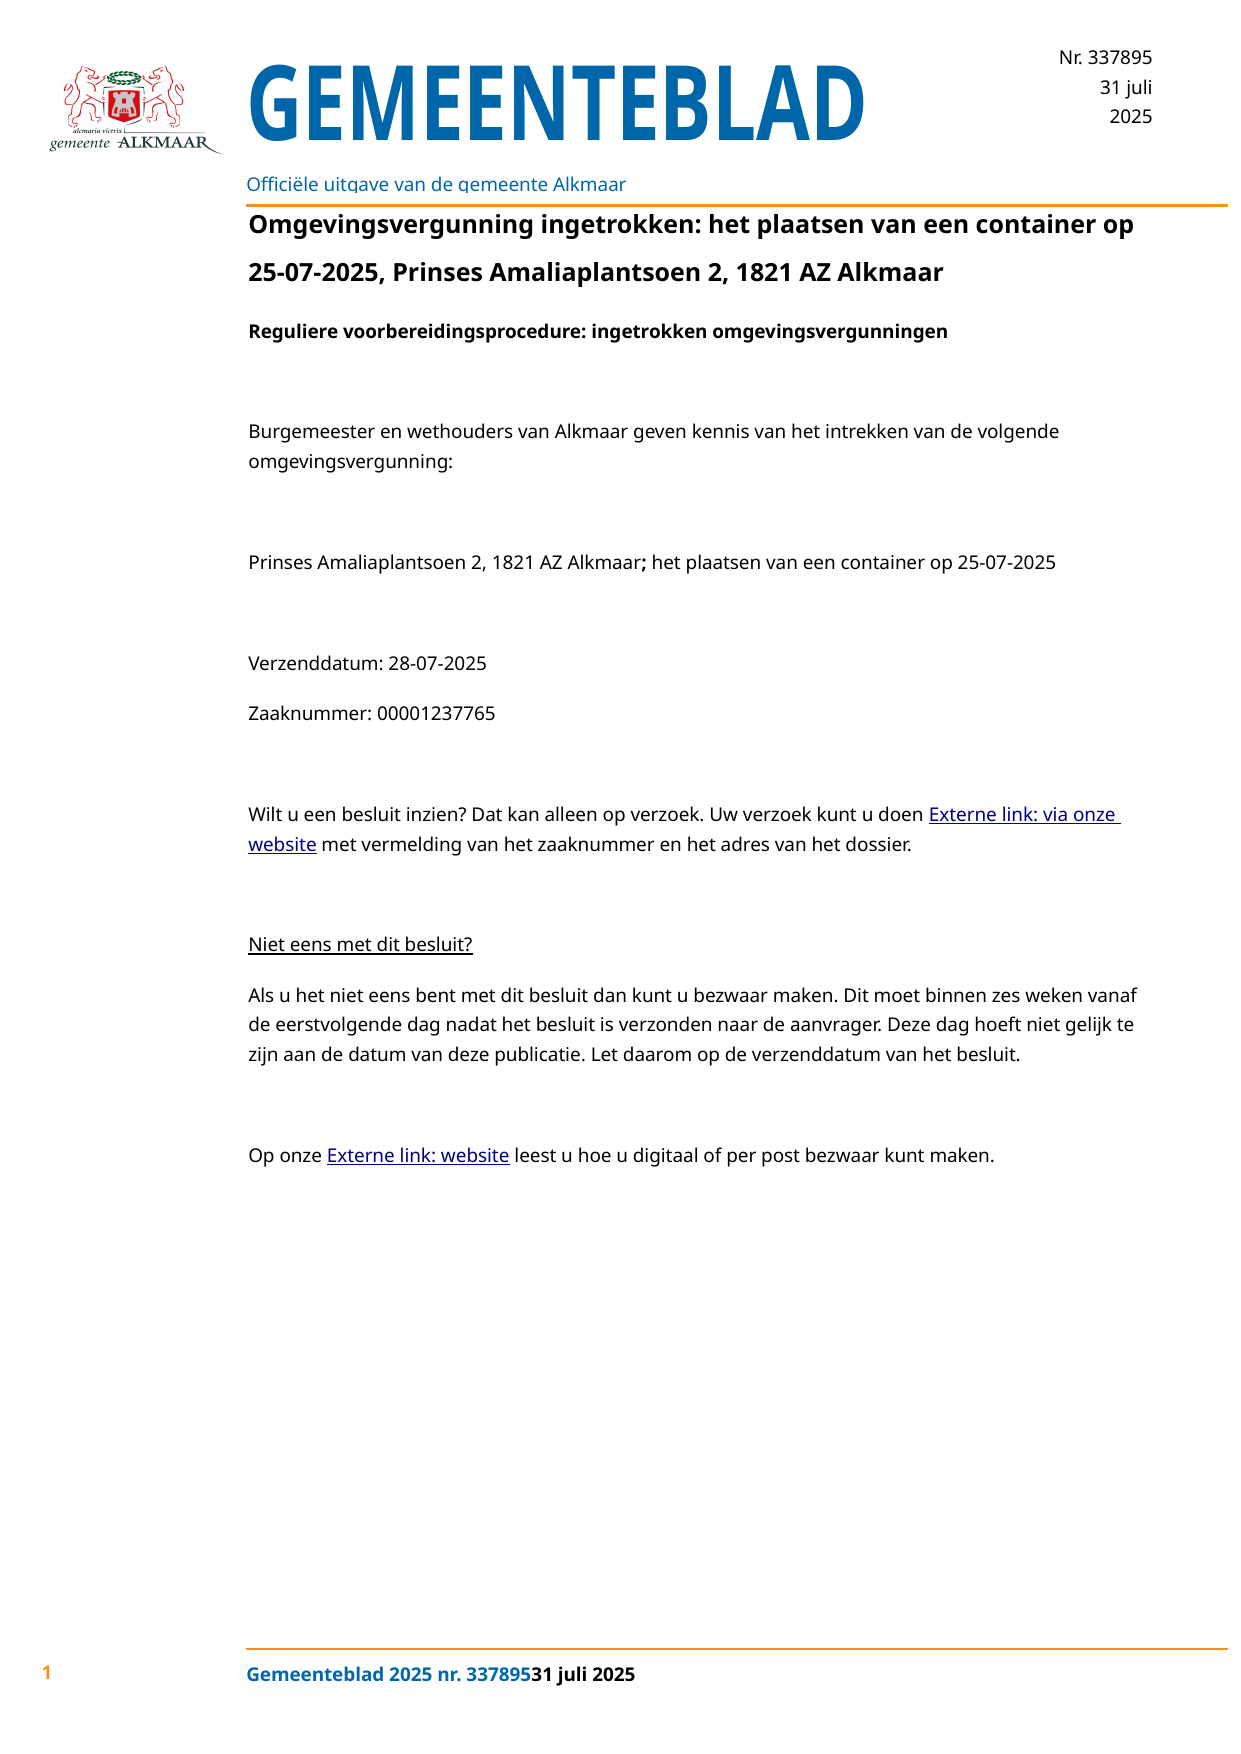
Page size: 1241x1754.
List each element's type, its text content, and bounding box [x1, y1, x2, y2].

text Niet eens met dit besluit? [248, 932, 1152, 957]
text Als u het niet eens bent met dit besluit dan kunt u bezwaar maken. Dit moet binnen zes weken vanaf de eerstvolgende dag nadat het besluit is verzonden naar de aanvrager. Deze dag hoeft niet gelijk te zijn aan de datum van deze publicatie. Let daarom op de verzenddatum van het besluit. [248, 982, 1152, 1067]
text Wilt u een besluit inzien? Dat kan alleen op verzoek. Uw verzoek kunt u doen Externe link: via onze website met vermelding van het zaaknummer en het adres van het dossier. [248, 801, 1152, 857]
text Burgemeester en wethouders van Alkmaar geven kennis van het intrekken van de volgende omgevingsvergunning: [248, 419, 1152, 474]
text Verzenddatum: 28-07-2025 [248, 650, 1152, 676]
picture [41, 47, 231, 172]
text Reguliere voorbereidingsprocedure: ingetrokken omgevingsvergunningen [248, 318, 1152, 344]
text Omgevingsvergunning ingetrokken: het plaatsen van een container op 25-07-2025, Prinses Amaliaplantsoen 2, 1821 AZ Alkmaar [248, 207, 1152, 288]
text Op onze Externe link: website leest u hoe u digitaal of per post bezwaar kunt maken. [248, 1142, 1152, 1168]
text Prinses Amaliaplantsoen 2, 1821 AZ Alkmaar; het plaatsen van een container op 25-07-2025 [248, 549, 1152, 575]
text Zaaknummer: 00001237765 [248, 700, 1152, 726]
